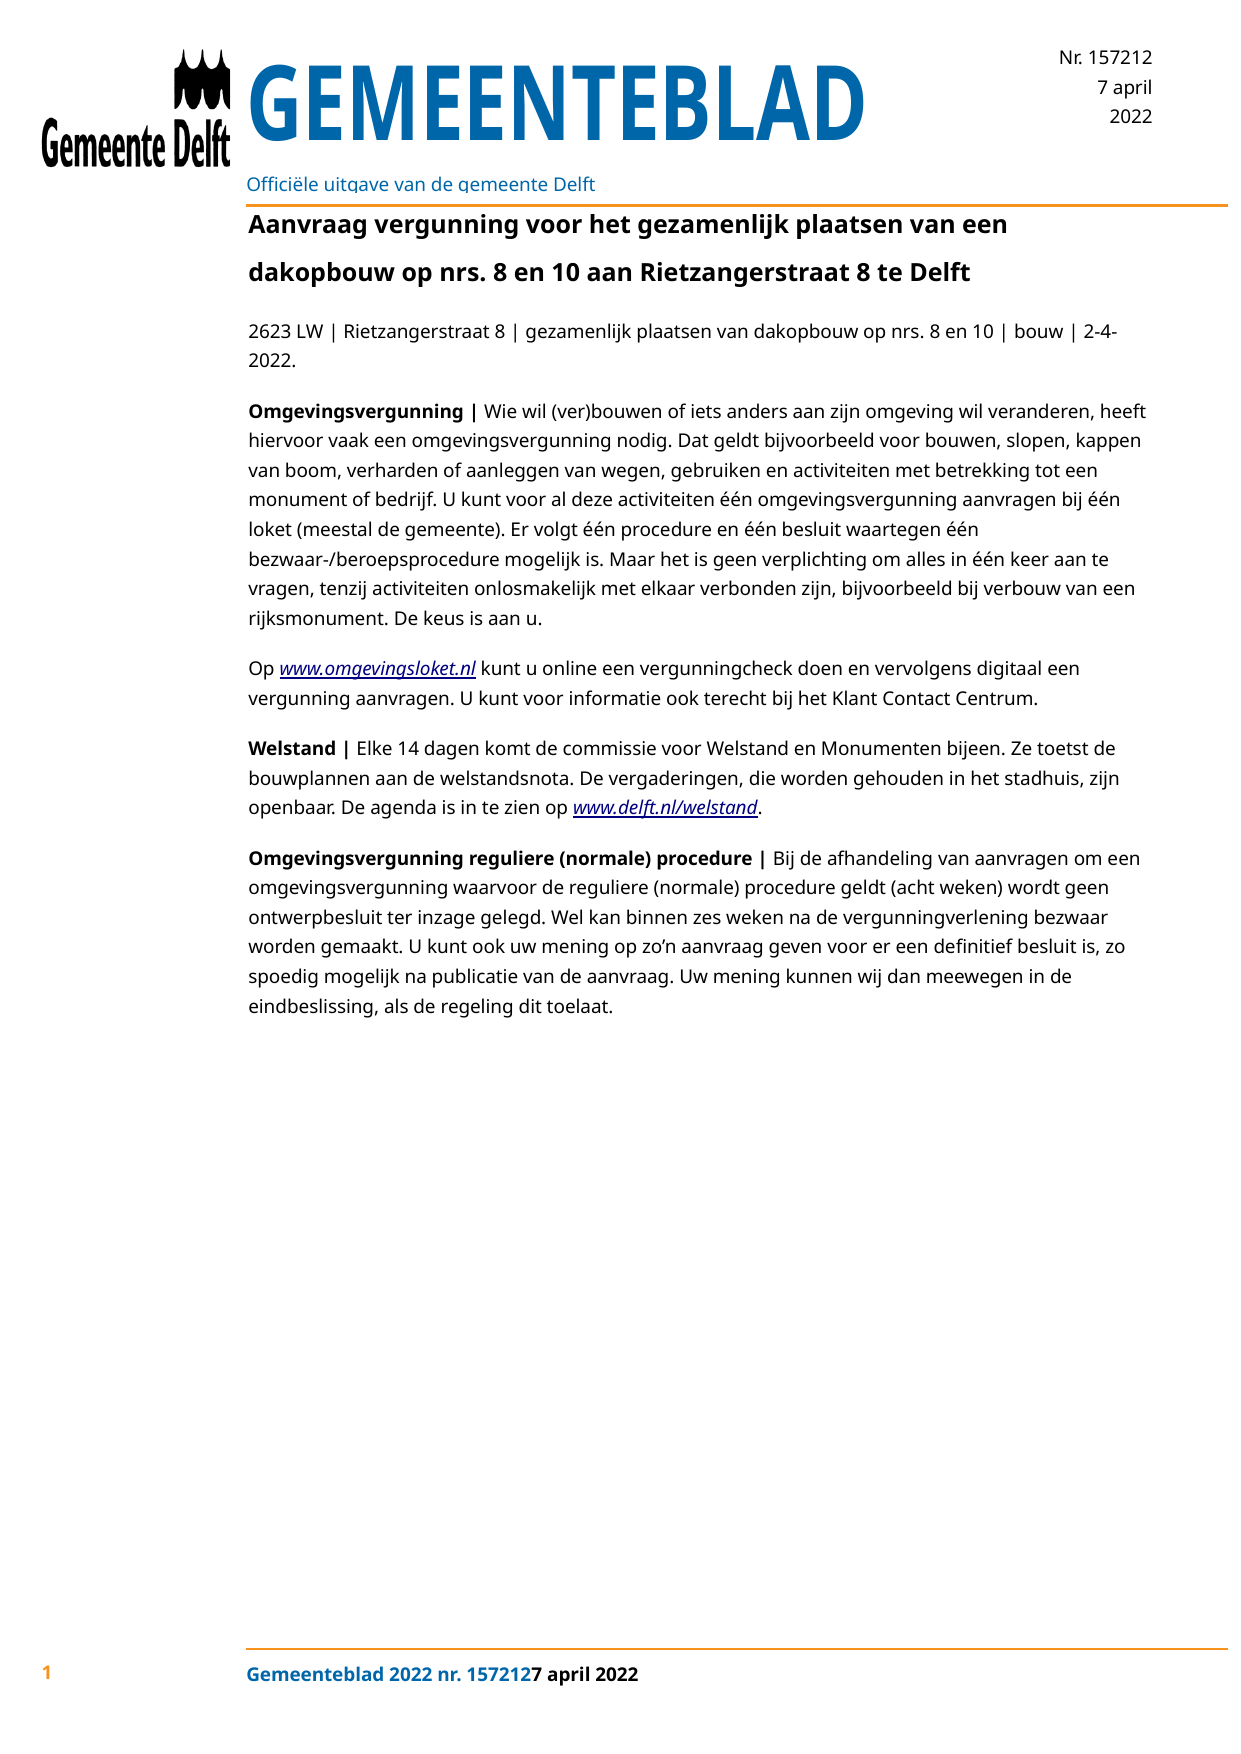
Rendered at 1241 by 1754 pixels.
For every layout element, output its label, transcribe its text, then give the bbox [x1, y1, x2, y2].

text Omgevingsvergunning reguliere (normale) procedure | Bij de afhandeling van aanvragen om een omgevingsvergunning waarvoor de reguliere (normale) procedure geldt (acht weken) wordt geen ontwerpbesluit ter inzage gelegd. Wel kan binnen zes weken na de vergunningverlening bezwaar worden gemaakt. U kunt ook uw mening op zo’n aanvraag geven voor er een definitief besluit is, zo spoedig mogelijk na publicatie van de aanvraag. Uw mening kunnen wij dan meewegen in de eindbeslissing, als de regeling dit toelaat. [248, 845, 1152, 1019]
text Aanvraag vergunning voor het gezamenlijk plaatsen van een dakopbouw op nrs. 8 en 10 aan Rietzangerstraat 8 te Delft [248, 207, 1152, 288]
text Op www.omgevingsloket.nl kunt u online een vergunningcheck doen en vervolgens digitaal een vergunning aanvragen. U kunt voor informatie ook terecht bij het Klant Contact Centrum. [248, 655, 1152, 711]
text 2623 LW | Rietzangerstraat 8 | gezamenlijk plaatsen van dakopbouw op nrs. 8 en 10 | bouw | 2-4-2022. [248, 318, 1152, 373]
text Welstand | Elke 14 dagen komt de commissie voor Welstand en Monumenten bijeen. Ze toetst de bouwplannen aan de welstandsnota. De vergaderingen, die worden gehouden in het stadhuis, zijn openbaar. De agenda is in te zien op www.delft.nl/welstand. [248, 735, 1152, 820]
text Omgevingsvergunning | Wie wil (ver)bouwen of iets anders aan zijn omgeving wil veranderen, heeft hiervoor vaak een omgevingsvergunning nodig. Dat geldt bijvoorbeeld voor bouwen, slopen, kappen van boom, verharden of aanleggen van wegen, gebruiken en activiteiten met betrekking tot een monument of bedrijf. U kunt voor al deze activiteiten één omgevingsvergunning aanvragen bij één loket (meestal de gemeente). Er volgt één procedure en één besluit waartegen één bezwaar-/beroepsprocedure mogelijk is. Maar het is geen verplichting om alles in één keer aan te vragen, tenzij activiteiten onlosmakelijk met elkaar verbonden zijn, bijvoorbeeld bij verbouw van een rijksmonument. De keus is aan u. [248, 398, 1152, 631]
picture [41, 47, 231, 172]
